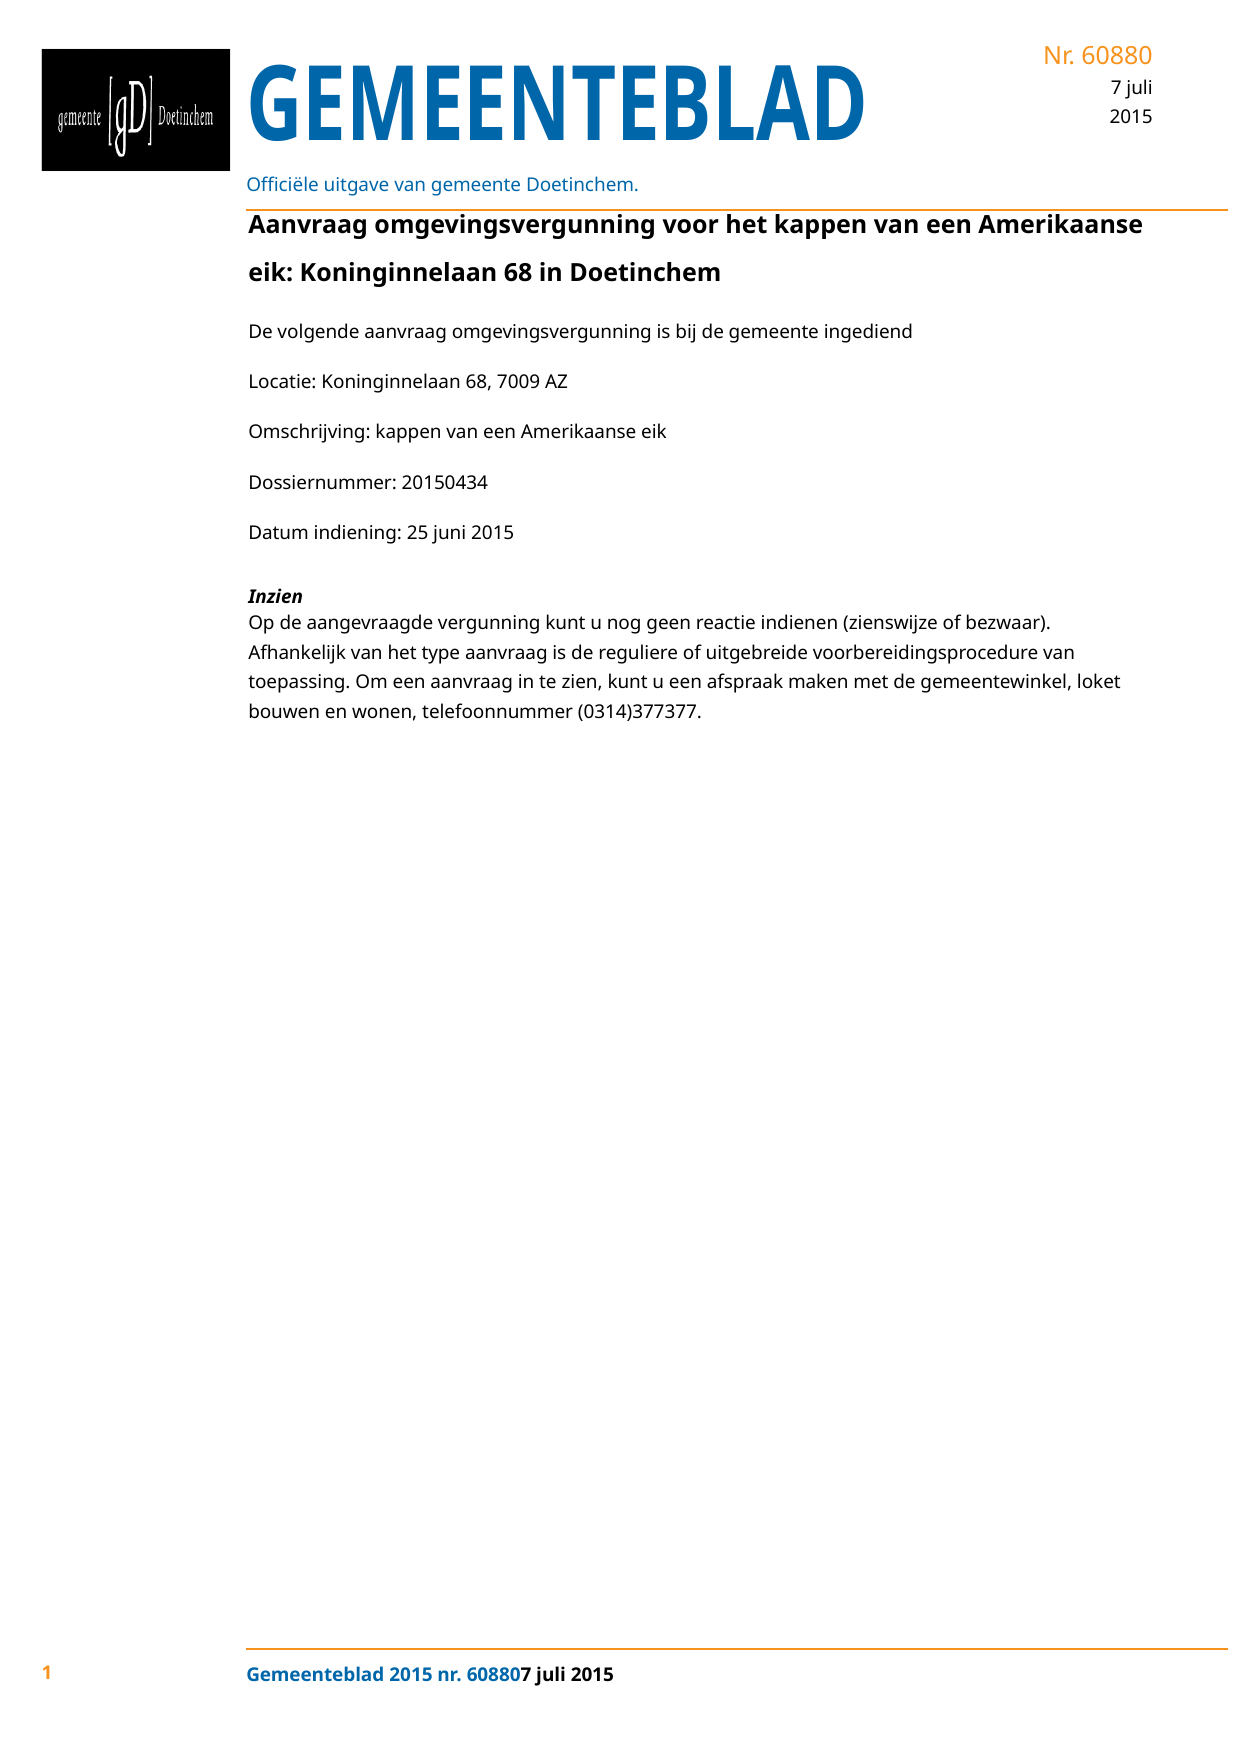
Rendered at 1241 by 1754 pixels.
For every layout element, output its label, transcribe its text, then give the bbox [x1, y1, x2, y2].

text Inzien [248, 583, 1152, 609]
picture [41, 47, 231, 172]
text De volgende aanvraag omgevingsvergunning is bij de gemeente ingediend [248, 318, 1152, 344]
text Dossiernummer: 20150434 [248, 469, 1152, 495]
text Datum indiening: 25 juni 2015 [248, 519, 1152, 545]
text Omschrijving: kappen van een Amerikaanse eik [248, 419, 1152, 444]
text Aanvraag omgevingsvergunning voor het kappen van een Amerikaanse eik: Koninginnelaan 68 in Doetinchem [248, 211, 1152, 288]
text Op de aangevraagde vergunning kunt u nog geen reactie indienen (zienswijze of bezwaar). Afhankelijk van het type aanvraag is de reguliere of uitgebreide voorbereidingsprocedure van toepassing. Om een aanvraag in te zien, kunt u een afspraak maken met de gemeentewinkel, loket bouwen en wonen, telefoonnummer (0314)377377. [248, 609, 1152, 724]
text Locatie: Koninginnelaan 68, 7009 AZ [248, 368, 1152, 394]
